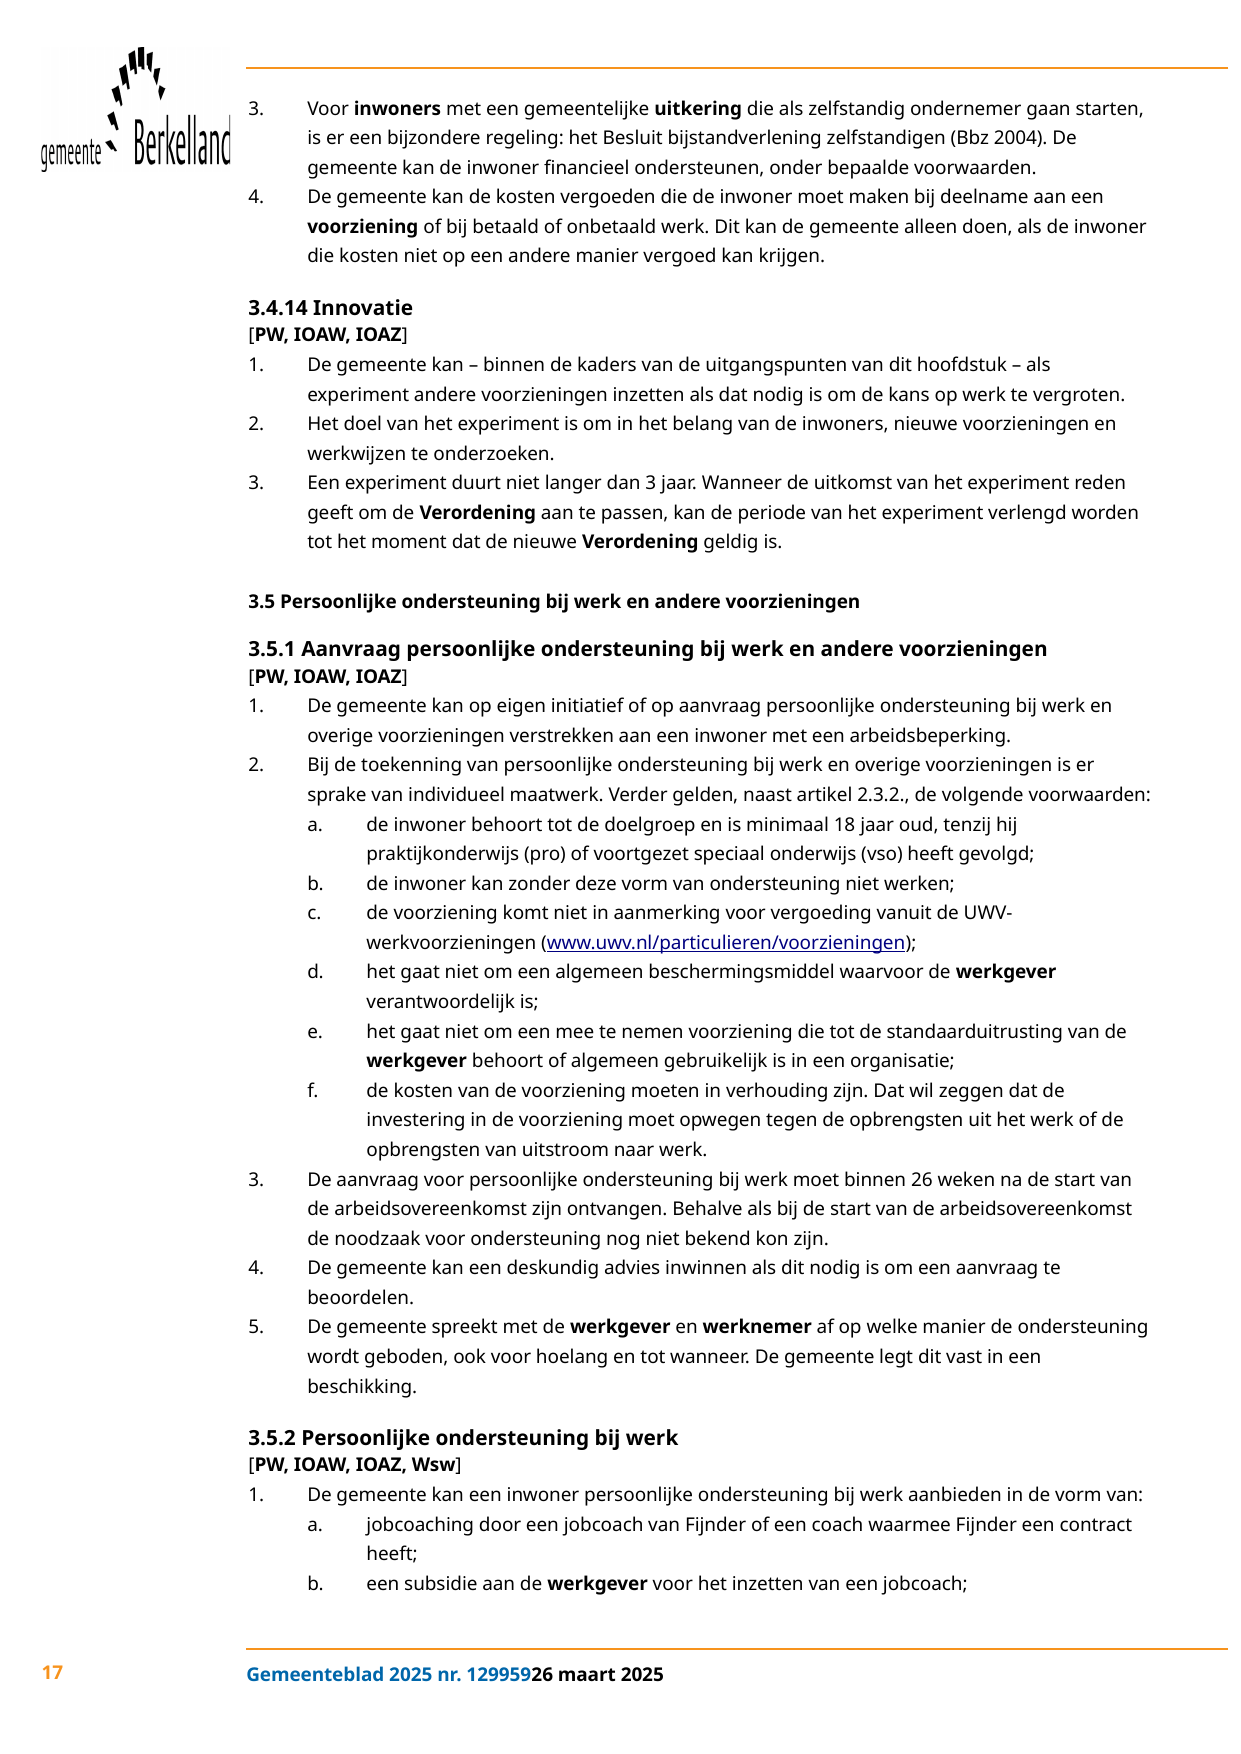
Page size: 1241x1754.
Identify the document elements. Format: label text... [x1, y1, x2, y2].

list de inwoner behoort tot de doelgroep en is minimaal 18 jaar oud, tenzij hij praktijkonderwijs (pro) of voortgezet speciaal onderwijs (vso) heeft gevolgd; [307, 811, 1152, 866]
picture [41, 47, 231, 172]
list De gemeente kan een deskundig advies inwinnen als dit nodig is om een aanvraag te beoordelen. [248, 1254, 1152, 1310]
list de kosten van de voorziening moeten in verhouding zijn. Dat wil zeggen dat de investering in de voorziening moet opwegen tegen de opbrengsten uit het werk of de opbrengsten van uitstroom naar werk. [307, 1077, 1152, 1162]
text 3.4.14 Innovatie [248, 293, 1152, 322]
text 3.5 Persoonlijke ondersteuning bij werk en andere voorzieningen [248, 588, 1152, 613]
list de inwoner kan zonder deze vorm van ondersteuning niet werken; [307, 870, 1152, 896]
text [PW, IOAW, IOAZ] [248, 663, 1152, 688]
list het gaat niet om een mee te nemen voorziening die tot de standaarduitrusting van de werkgever behoort of algemeen gebruikelijk is in een organisatie; [307, 1018, 1152, 1073]
text 3.5.2 Persoonlijke ondersteuning bij werk [248, 1423, 1152, 1452]
list De gemeente kan een inwoner persoonlijke ondersteuning bij werk aanbieden in de vorm van: [248, 1481, 1152, 1507]
list jobcoaching door een jobcoach van Fijnder of een coach waarmee Fijnder een contract heeft; [307, 1511, 1152, 1566]
list Bij de toekenning van persoonlijke ondersteuning bij werk en overige voorzieningen is er sprake van individueel maatwerk. Verder gelden, naast artikel 2.3.2., de volgende voorwaarden: [248, 752, 1152, 807]
list Een experiment duurt niet langer dan 3 jaar. Wanneer de uitkomst van het experiment reden geeft om de Verordening aan te passen, kan de periode van het experiment verlengd worden tot het moment dat de nieuwe Verordening geldig is. [248, 469, 1152, 554]
list De gemeente kan – binnen de kaders van de uitgangspunten van dit hoofdstuk – als experiment andere voorzieningen inzetten als dat nodig is om de kans op werk te vergroten. [248, 351, 1152, 406]
list Het doel van het experiment is om in het belang van de inwoners, nieuwe voorzieningen en werkwijzen te onderzoeken. [248, 410, 1152, 466]
list Voor inwoners met een gemeentelijke uitkering die als zelfstandig ondernemer gaan starten, is er een bijzondere regeling: het Besluit bijstandverlening zelfstandigen (Bbz 2004). De gemeente kan de inwoner financieel ondersteunen, onder bepaalde voorwaarden. [248, 95, 1152, 180]
list de voorziening komt niet in aanmerking voor vergoeding vanuit de UWV-werkvoorzieningen (www.uwv.nl/particulieren/voorzieningen); [307, 899, 1152, 955]
list De gemeente kan de kosten vergoeden die de inwoner moet maken bij deelname aan een voorziening of bij betaald of onbetaald werk. Dit kan de gemeente alleen doen, als de inwoner die kosten niet op een andere manier vergoed kan krijgen. [248, 183, 1152, 268]
list een subsidie aan de werkgever voor het inzetten van een jobcoach; [307, 1570, 1152, 1596]
list De aanvraag voor persoonlijke ondersteuning bij werk moet binnen 26 weken na de start van de arbeidsovereenkomst zijn ontvangen. Behalve als bij de start van de arbeidsovereenkomst de noodzaak voor ondersteuning nog niet bekend kon zijn. [248, 1166, 1152, 1251]
text 3.5.1 Aanvraag persoonlijke ondersteuning bij werk en andere voorzieningen [248, 634, 1152, 663]
list het gaat niet om een algemeen beschermingsmiddel waarvoor de werkgever verantwoordelijk is; [307, 959, 1152, 1014]
list De gemeente spreekt met de werkgever en werknemer af op welke manier de ondersteuning wordt geboden, ook voor hoelang en tot wanneer. De gemeente legt dit vast in een beschikking. [248, 1314, 1152, 1398]
list De gemeente kan op eigen initiatief of op aanvraag persoonlijke ondersteuning bij werk en overige voorzieningen verstrekken aan een inwoner met een arbeidsbeperking. [248, 692, 1152, 748]
text [PW, IOAW, IOAZ] [248, 322, 1152, 347]
text [PW, IOAW, IOAZ, Wsw] [248, 1452, 1152, 1477]
